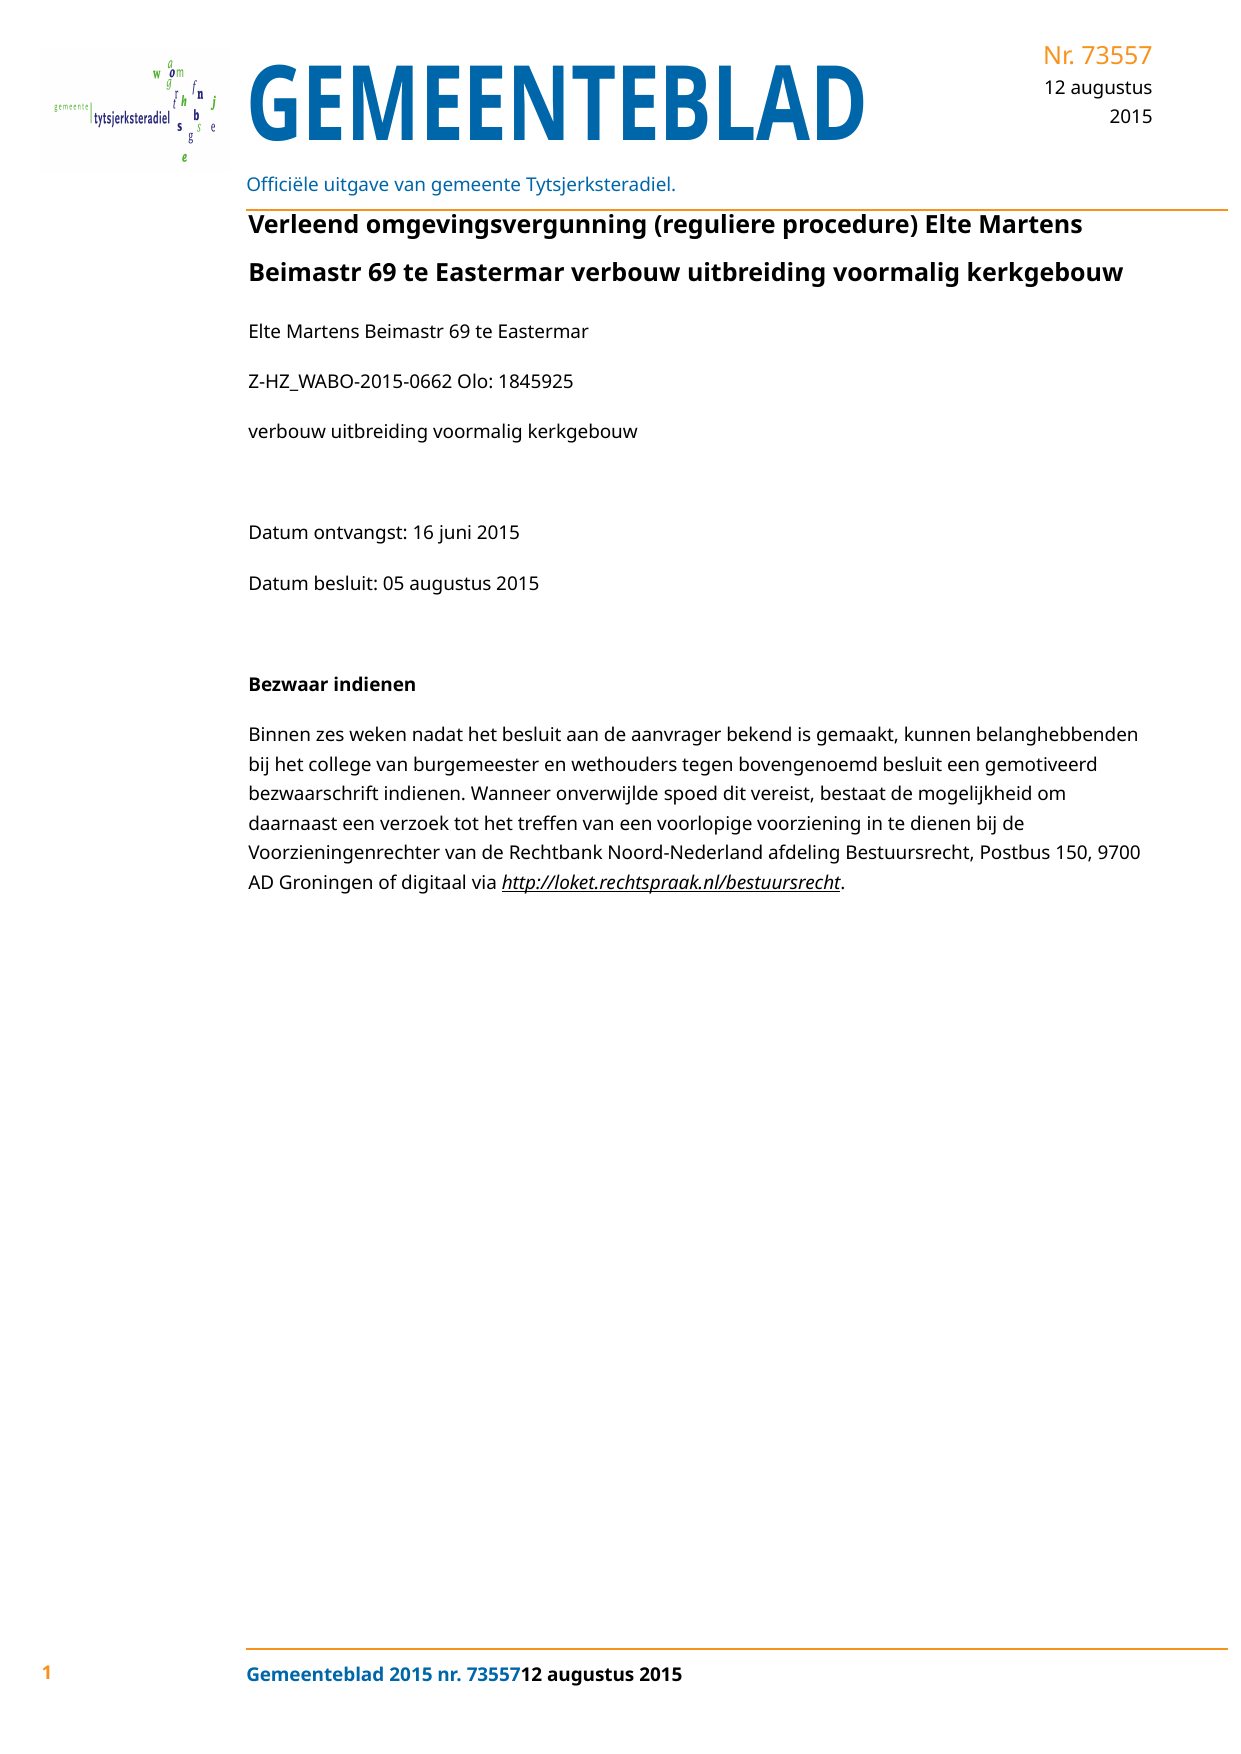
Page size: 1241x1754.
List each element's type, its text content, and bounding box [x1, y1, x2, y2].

text Datum besluit: 05 augustus 2015 [248, 570, 1152, 596]
picture [41, 47, 231, 172]
text Z-HZ_WABO-2015-0662 Olo: 1845925 [248, 368, 1152, 394]
text Datum ontvangst: 16 juni 2015 [248, 519, 1152, 545]
text Binnen zes weken nadat het besluit aan de aanvrager bekend is gemaakt, kunnen belanghebbenden bij het college van burgemeester en wethouders tegen bovengenoemd besluit een gemotiveerd bezwaarschrift indienen. Wanneer onverwijlde spoed dit vereist, bestaat de mogelijkheid om daarnaast een verzoek tot het treffen van een voorlopige voorziening in te dienen bij de Voorzieningenrechter van de Rechtbank Noord-Nederland afdeling Bestuursrecht, Postbus 150, 9700 AD Groningen of digitaal via http://loket.rechtspraak.nl/bestuursrecht. [248, 721, 1152, 895]
text verbouw uitbreiding voormalig kerkgebouw [248, 419, 1152, 444]
text Bezwaar indienen [248, 671, 1152, 697]
text Verleend omgevingsvergunning (reguliere procedure) Elte Martens Beimastr 69 te Eastermar verbouw uitbreiding voormalig kerkgebouw [248, 211, 1152, 288]
text Elte Martens Beimastr 69 te Eastermar [248, 318, 1152, 344]
